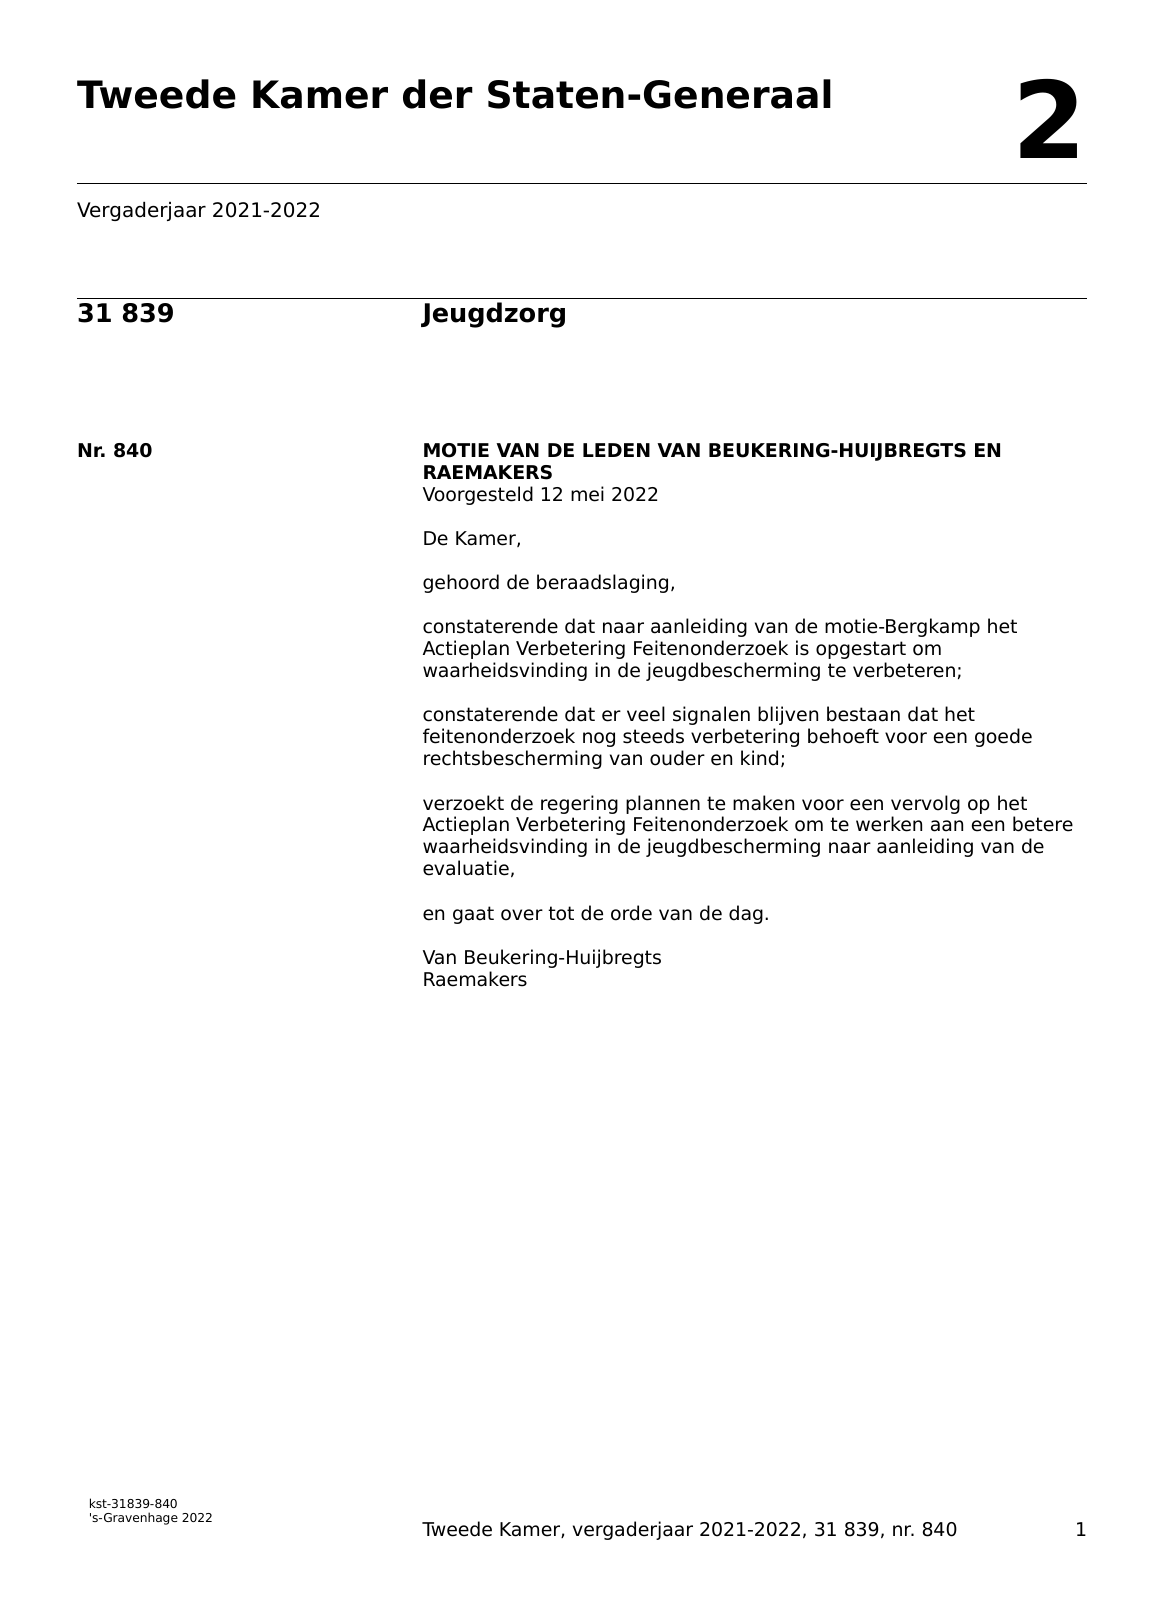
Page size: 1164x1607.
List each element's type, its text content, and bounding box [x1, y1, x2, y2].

table_header Tweede Kamer der Staten-Generaal [77, 59, 886, 183]
text Raemakers [422, 969, 1087, 991]
text constaterende dat er veel signalen blijven bestaan dat het feitenonderzoek nog steeds verbetering behoeft voor een goede rechtsbescherming van ouder en kind; [422, 704, 1087, 770]
subtitle Nr. 840 MOTIE VAN DE LEDEN VAN BEUKERING-HUIJBREGTS EN RAEMAKERS [77, 440, 1087, 484]
table_cell Vergaderjaar 2021-2022 [77, 184, 1087, 298]
text De Kamer, [422, 528, 1087, 550]
text en gaat over tot de orde van de dag. [422, 902, 1087, 924]
text 's-Gravenhage 2022 [88, 1511, 323, 1525]
text kst-31839-840 [88, 1497, 323, 1511]
subtitle 31 839 Jeugdzorg [77, 299, 1087, 329]
text verzoekt de regering plannen te maken voor een vervolg op het Actieplan Verbetering Feitenonderzoek om te werken aan een betere waarheidsvinding in de jeugdbescherming naar aanleiding van de evaluatie, [422, 792, 1087, 880]
text constaterende dat naar aanleiding van de motie-Bergkamp het Actieplan Verbetering Feitenonderzoek is opgestart om waarheidsvinding in de jeugdbescherming te verbeteren; [422, 616, 1087, 682]
text gehoord de beraadslaging, [422, 572, 1087, 594]
text Voorgesteld 12 mei 2022 [422, 484, 1087, 506]
table_header 2 [886, 59, 1087, 183]
text Van Beukering-Huijbregts [422, 947, 1087, 969]
